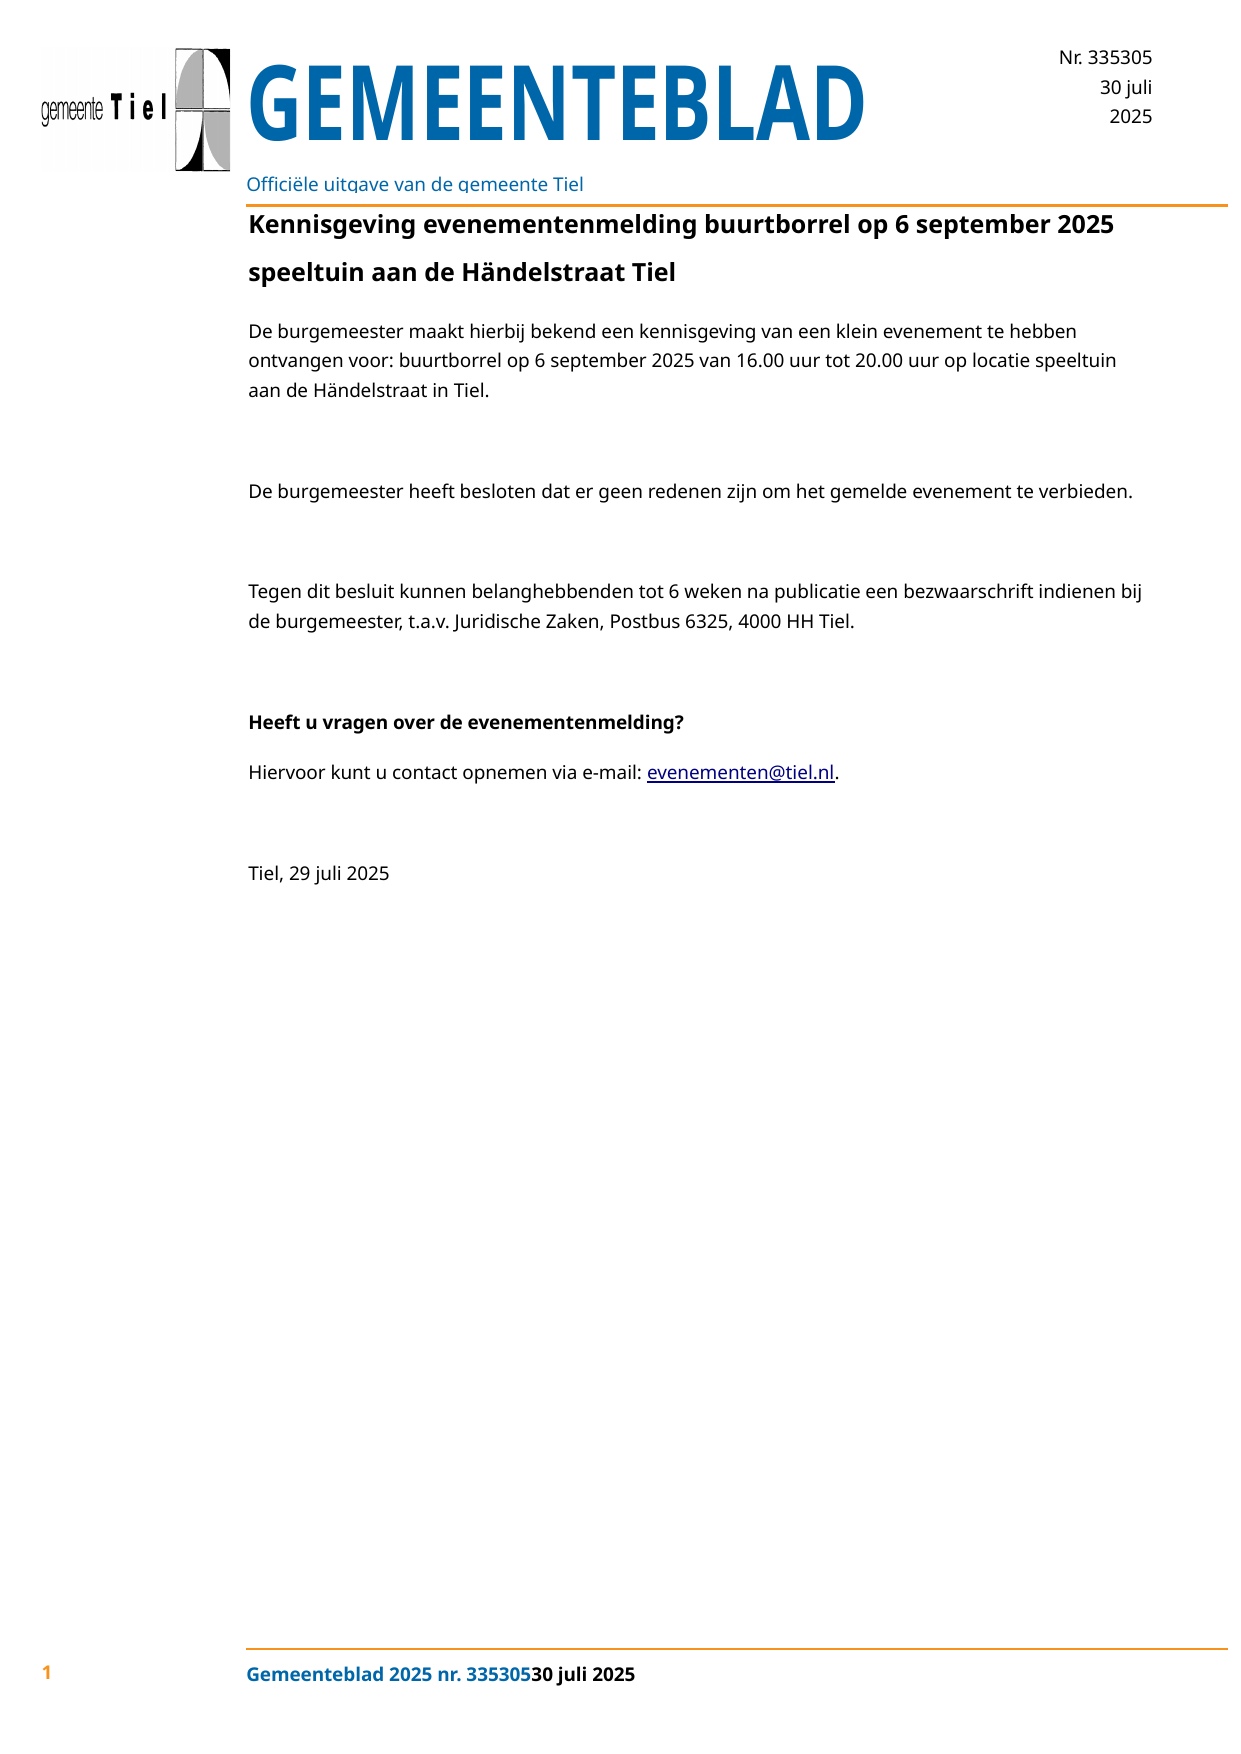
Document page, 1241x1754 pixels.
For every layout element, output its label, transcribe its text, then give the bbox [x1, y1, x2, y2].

text Hiervoor kunt u contact opnemen via e-mail: evenementen@tiel.nl. [248, 759, 1152, 785]
text Kennisgeving evenementenmelding buurtborrel op 6 september 2025 speeltuin aan de Händelstraat Tiel [248, 207, 1152, 288]
picture [41, 47, 231, 172]
text De burgemeester maakt hierbij bekend een kennisgeving van een klein evenement te hebben ontvangen voor: buurtborrel op 6 september 2025 van 16.00 uur tot 20.00 uur op locatie speeltuin aan de Händelstraat in Tiel. [248, 318, 1152, 403]
text Tiel, 29 juli 2025 [248, 860, 1152, 886]
text Tegen dit besluit kunnen belanghebbenden tot 6 weken na publicatie een bezwaarschrift indienen bij de burgemeester, t.a.v. Juridische Zaken, Postbus 6325, 4000 HH Tiel. [248, 579, 1152, 634]
text De burgemeester heeft besloten dat er geen redenen zijn om het gemelde evenement te verbieden. [248, 478, 1152, 504]
text Heeft u vragen over de evenementenmelding? [248, 709, 1152, 735]
